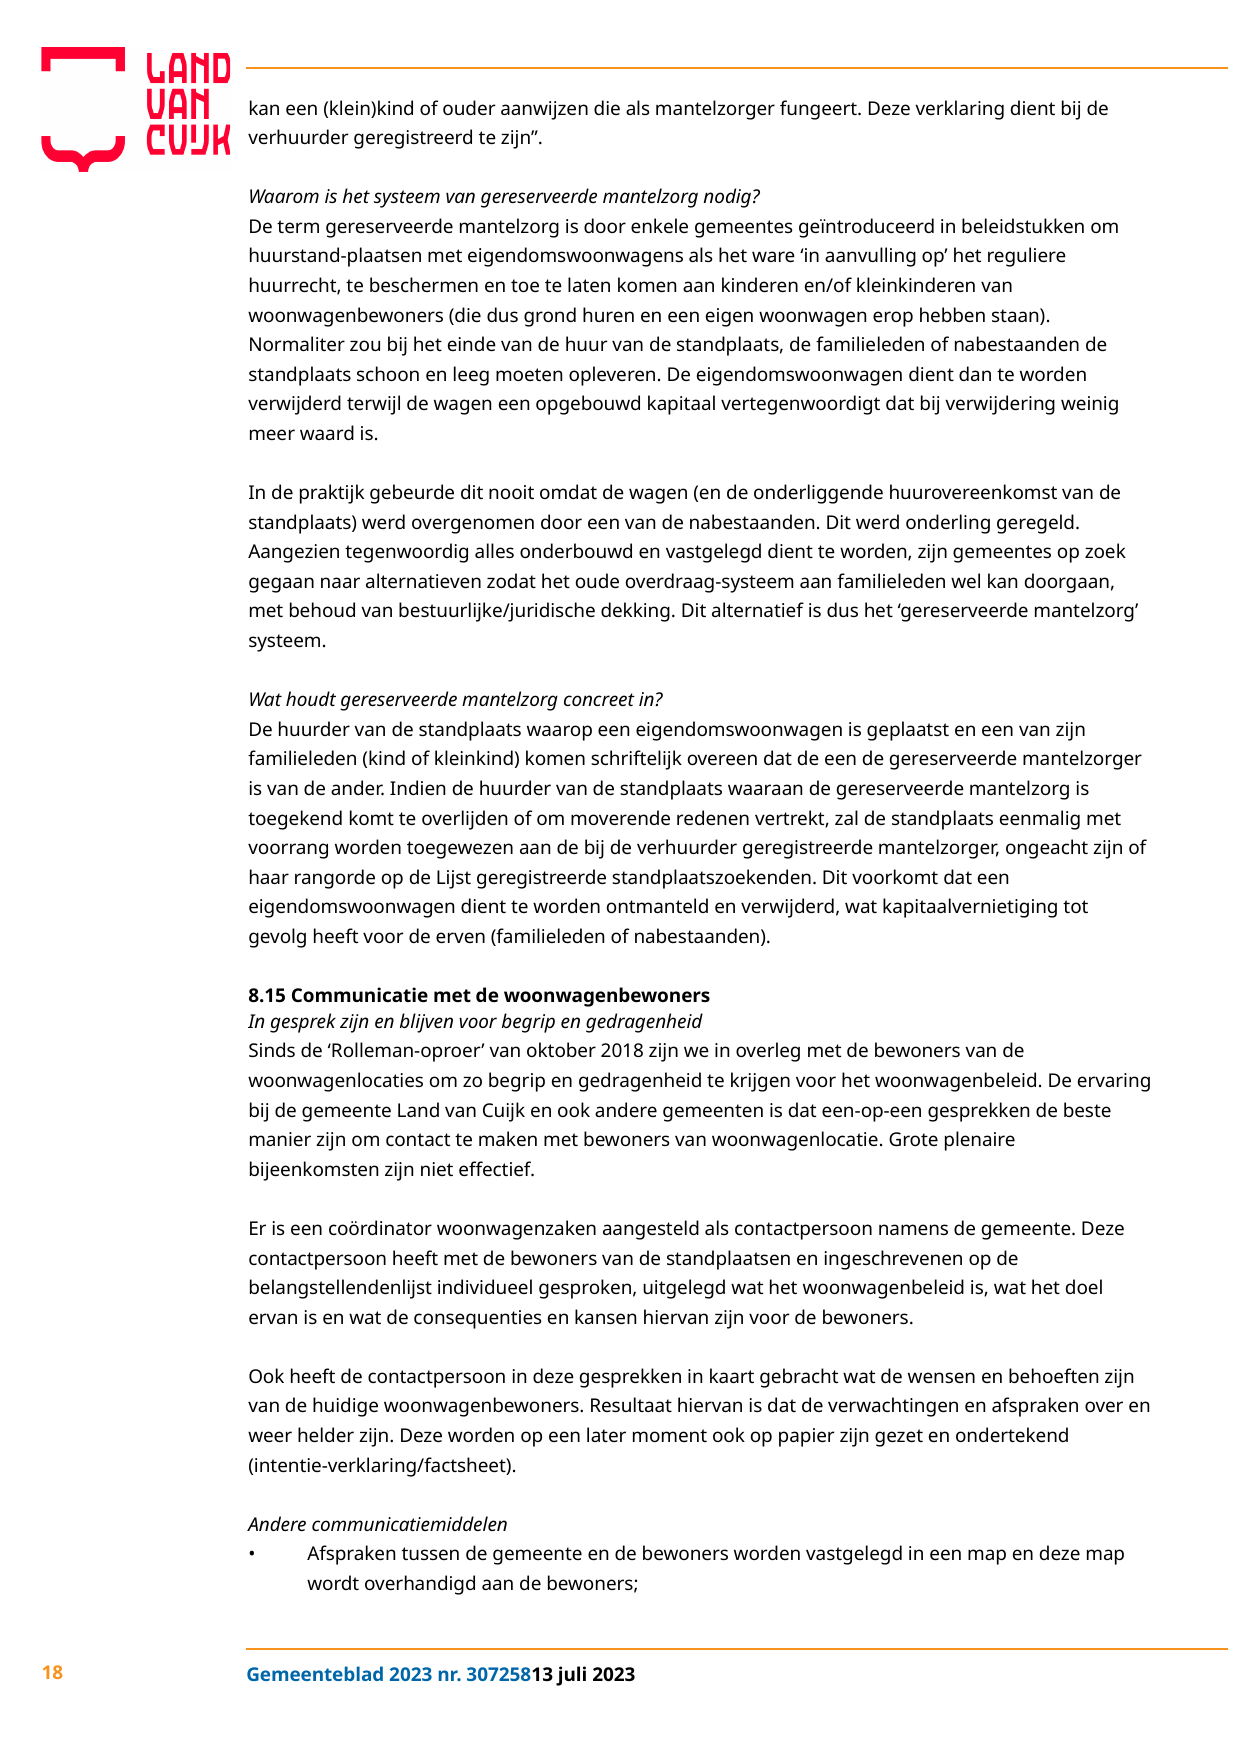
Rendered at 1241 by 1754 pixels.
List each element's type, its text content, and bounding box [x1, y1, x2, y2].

text Andere communicatiemiddelen [248, 1511, 1152, 1537]
list Afspraken tussen de gemeente en de bewoners worden vastgelegd in een map en deze map wordt overhandigd aan de bewoners; [248, 1541, 1152, 1596]
text Er is een coördinator woonwagenzaken aangesteld als contactpersoon namens de gemeente. Deze contactpersoon heeft met de bewoners van de standplaatsen en ingeschrevenen op de belangstellendenlijst individueel gesproken, uitgelegd wat het woonwagenbeleid is, wat het doel ervan is en wat de consequenties en kansen hiervan zijn voor de bewoners. [248, 1215, 1152, 1329]
picture [41, 47, 231, 172]
text In gesprek zijn en blijven voor begrip en gedragenheid [248, 1008, 1152, 1034]
text Waarom is het systeem van gereserveerde mantelzorg nodig? [248, 183, 1152, 209]
text De huurder van de standplaats waarop een eigendomswoonwagen is geplaatst en een van zijn familieleden (kind of kleinkind) komen schriftelijk overeen dat de een de gereserveerde mantelzorger is van de ander. Indien de huurder van de standplaats waaraan de gereserveerde mantelzorg is toegekend komt te overlijden of om moverende redenen vertrekt, zal de standplaats eenmalig met voorrang worden toegewezen aan de bij de verhuurder geregistreerde mantelzorger, ongeacht zijn of haar rangorde op de Lijst geregistreerde standplaatszoekenden. Dit voorkomt dat een eigendomswoonwagen dient te worden ontmanteld en verwijderd, wat kapitaalvernietiging tot gevolg heeft voor de erven (familieleden of nabestaanden). [248, 716, 1152, 949]
text In de praktijk gebeurde dit nooit omdat de wagen (en de onderliggende huurovereenkomst van de standplaats) werd overgenomen door een van de nabestaanden. Dit werd onderling geregeld. Aangezien tegenwoordig alles onderbouwd en vastgelegd dient te worden, zijn gemeentes op zoek gegaan naar alternatieven zodat het oude overdraag-systeem aan familieleden wel kan doorgaan, met behoud van bestuurlijke/juridische dekking. Dit alternatief is dus het ‘gereserveerde mantelzorg’ systeem. [248, 479, 1152, 653]
text Wat houdt gereserveerde mantelzorg concreet in? [248, 686, 1152, 712]
text De term gereserveerde mantelzorg is door enkele gemeentes geïntroduceerd in beleidstukken om huurstand-plaatsen met eigendomswoonwagens als het ware ‘in aanvulling op’ het reguliere huurrecht, te beschermen en toe te laten komen aan kinderen en/of kleinkinderen van woonwagenbewoners (die dus grond huren en een eigen woonwagen erop hebben staan). Normaliter zou bij het einde van de huur van de standplaats, de familieleden of nabestaanden de standplaats schoon en leeg moeten opleveren. De eigendomswoonwagen dient dan te worden verwijderd terwijl de wagen een opgebouwd kapitaal vertegenwoordigt dat bij verwijdering weinig meer waard is. [248, 213, 1152, 446]
text Sinds de ‘Rolleman-oproer’ van oktober 2018 zijn we in overleg met de bewoners van de woonwagenlocaties om zo begrip en gedragenheid te krijgen voor het woonwagenbeleid. De ervaring bij de gemeente Land van Cuijk en ook andere gemeenten is dat een-op-een gesprekken de beste manier zijn om contact te maken met bewoners van woonwagenlocatie. Grote plenaire bijeenkomsten zijn niet effectief. [248, 1038, 1152, 1182]
text kan een (klein)kind of ouder aanwijzen die als mantelzorger fungeert. Deze verklaring dient bij de verhuurder geregistreerd te zijn”. [248, 95, 1152, 150]
text Ook heeft de contactpersoon in deze gesprekken in kaart gebracht wat de wensen en behoeften zijn van de huidige woonwagenbewoners. Resultaat hiervan is dat de verwachtingen en afspraken over en weer helder zijn. Deze worden op een later moment ook op papier zijn gezet en ondertekend (intentie-verklaring/factsheet). [248, 1363, 1152, 1477]
text 8.15 Communicatie met de woonwagenbewoners [248, 982, 1152, 1008]
